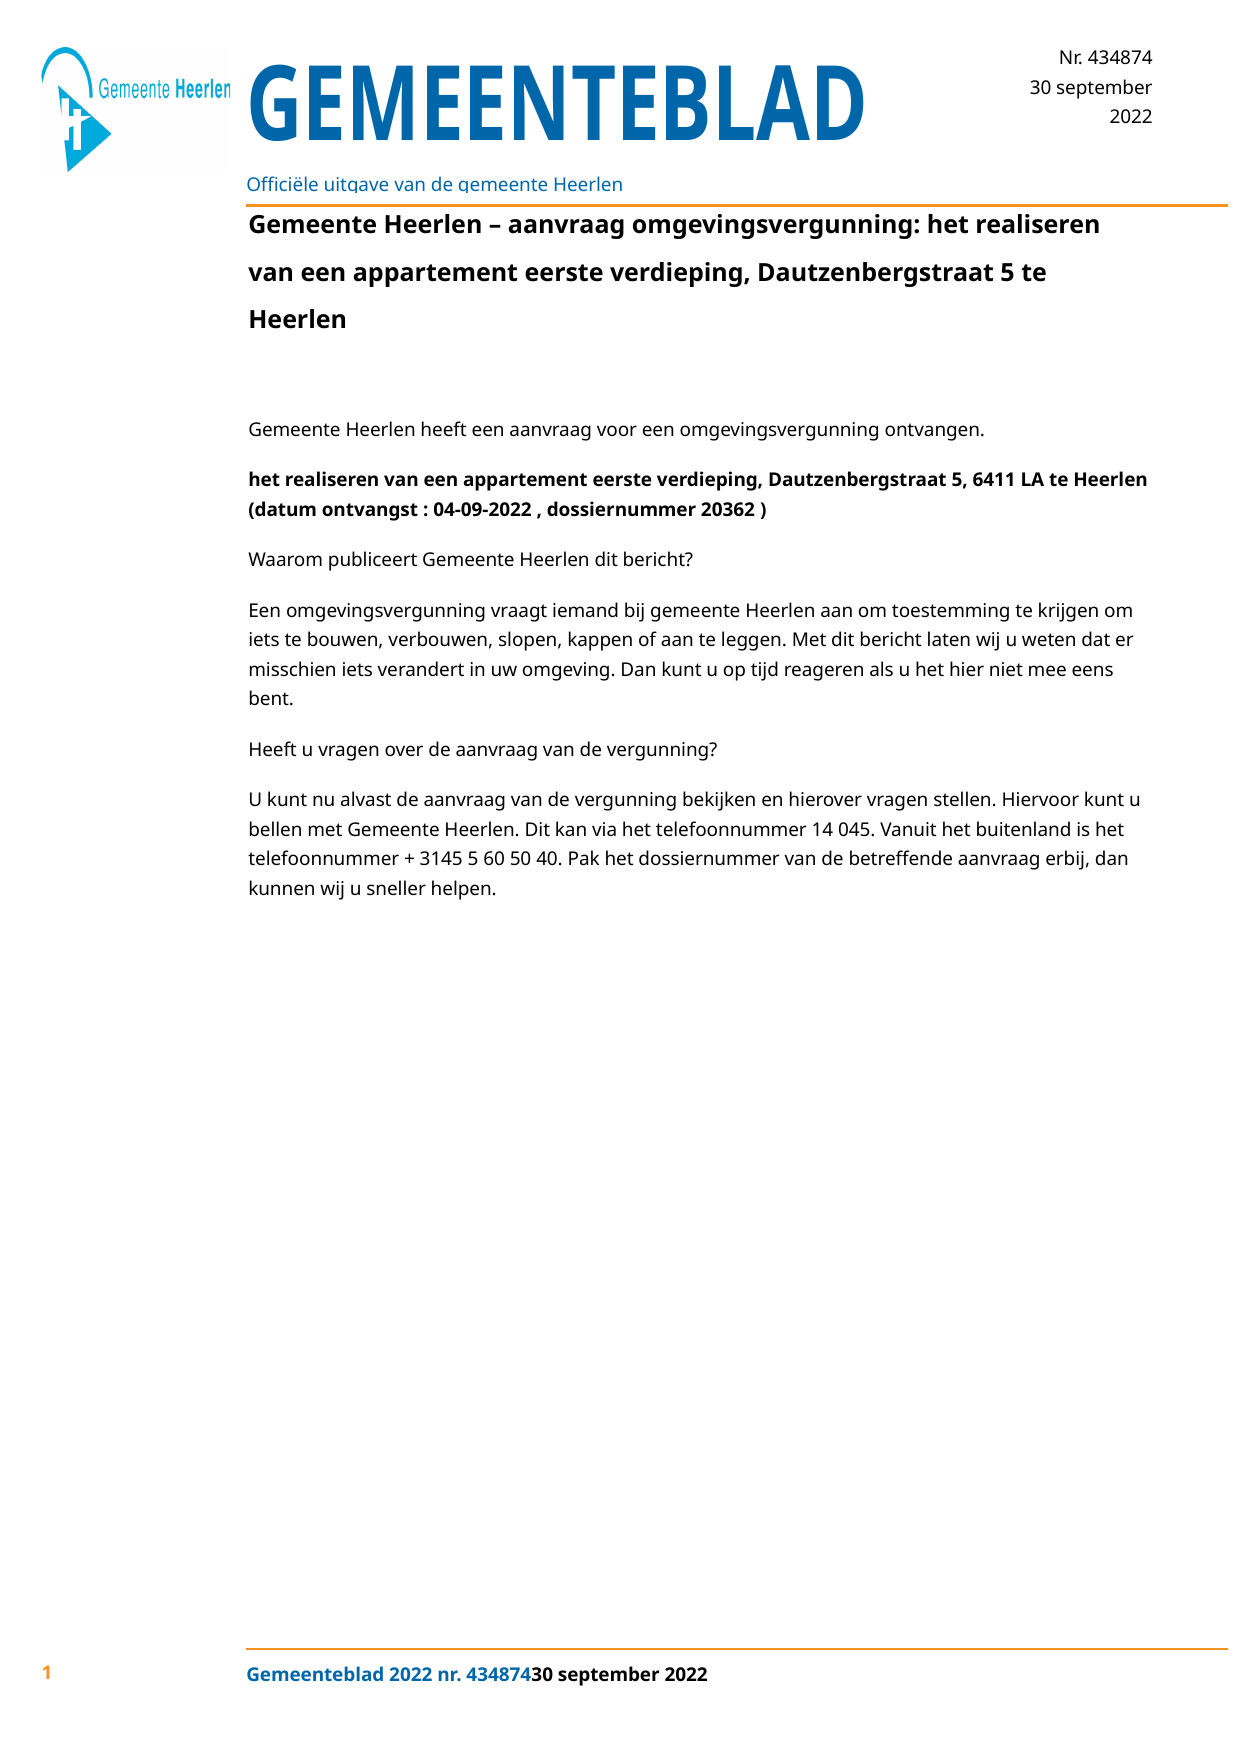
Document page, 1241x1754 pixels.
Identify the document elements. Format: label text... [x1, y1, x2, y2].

text het realiseren van een appartement eerste verdieping, Dautzenbergstraat 5, 6411 LA te Heerlen (datum ontvangst : 04-09-2022 , dossiernummer 20362 ) [248, 466, 1152, 522]
text U kunt nu alvast de aanvraag van de vergunning bekijken en hierover vragen stellen. Hiervoor kunt u bellen met Gemeente Heerlen. Dit kan via het telefoonnummer 14 045. Vanuit het buitenland is het telefoonnummer + 3145 5 60 50 40. Pak het dossiernummer van de betreffende aanvraag erbij, dan kunnen wij u sneller helpen. [248, 786, 1152, 901]
text Waarom publiceert Gemeente Heerlen dit bericht? [248, 546, 1152, 572]
text Gemeente Heerlen heeft een aanvraag voor een omgevingsvergunning ontvangen. [248, 416, 1152, 442]
picture [41, 47, 59, 70]
text Heeft u vragen over de aanvraag van de vergunning? [248, 736, 1152, 762]
text Een omgevingsvergunning vraagt iemand bij gemeente Heerlen aan om toestemming te krijgen om iets te bouwen, verbouwen, slopen, kappen of aan te leggen. Met dit bericht laten wij u weten dat er misschien iets verandert in uw omgeving. Dan kunt u op tijd reageren als u het hier niet mee eens bent. [248, 597, 1152, 711]
picture [41, 47, 231, 172]
text Gemeente Heerlen – aanvraag omgevingsvergunning: het realiseren van een appartement eerste verdieping, Dautzenbergstraat 5 te Heerlen [248, 207, 1152, 336]
